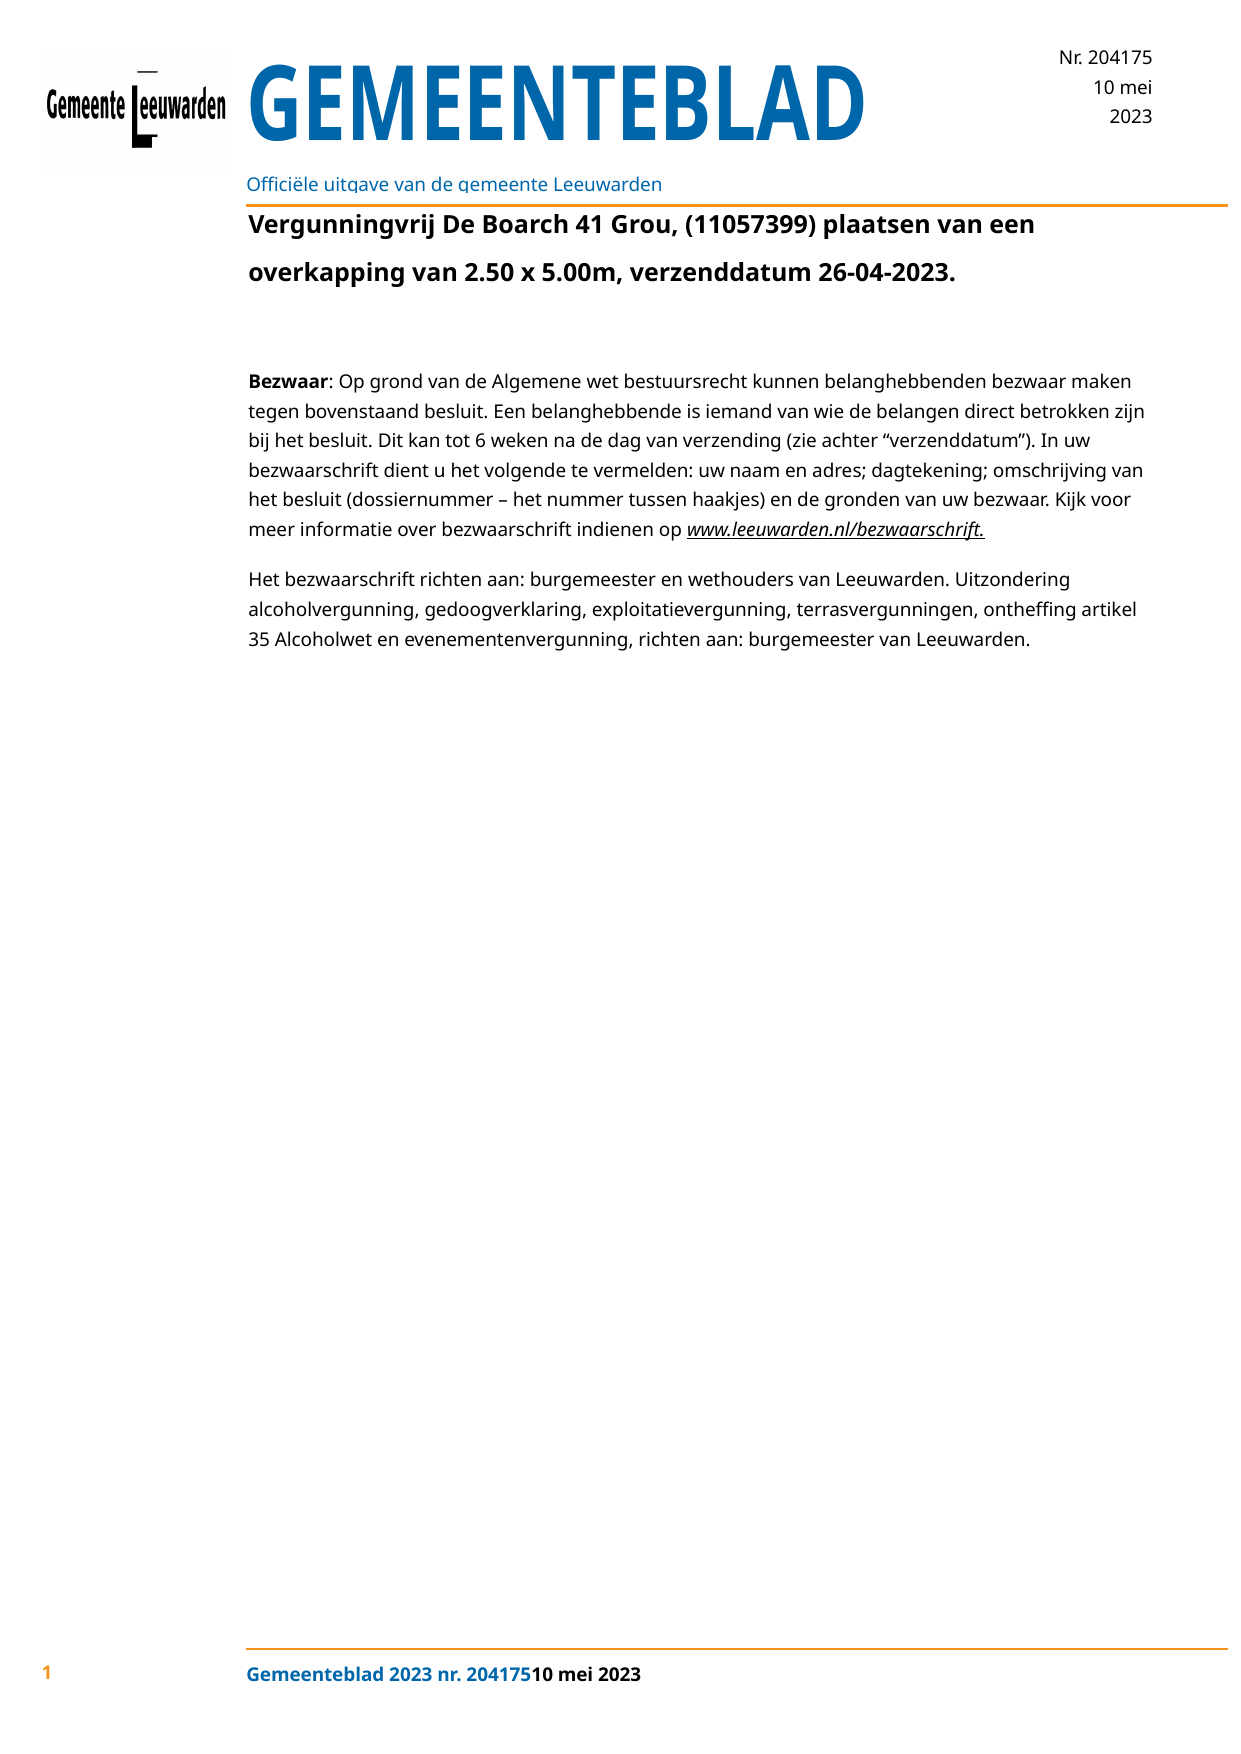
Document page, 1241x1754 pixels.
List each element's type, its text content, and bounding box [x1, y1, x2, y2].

text Bezwaar: Op grond van de Algemene wet bestuursrecht kunnen belanghebbenden bezwaar maken tegen bovenstaand besluit. Een belanghebbende is iemand van wie de belangen direct betrokken zijn bij het besluit. Dit kan tot 6 weken na de dag van verzending (zie achter “verzenddatum”). In uw bezwaarschrift dient u het volgende te vermelden: uw naam en adres; dagtekening; omschrijving van het besluit (dossiernummer – het nummer tussen haakjes) en de gronden van uw bezwaar. Kijk voor meer informatie over bezwaarschrift indienen op www.leeuwarden.nl/bezwaarschrift. [248, 368, 1152, 542]
picture [41, 47, 231, 172]
text Het bezwaarschrift richten aan: burgemeester en wethouders van Leeuwarden. Uitzondering alcoholvergunning, gedoogverklaring, exploitatievergunning, terrasvergunningen, ontheffing artikel 35 Alcoholwet en evenementenvergunning, richten aan: burgemeester van Leeuwarden. [248, 567, 1152, 652]
text Vergunningvrij De Boarch 41 Grou, (11057399) plaatsen van een overkapping van 2.50 x 5.00m, verzenddatum 26-04-2023. [248, 207, 1152, 288]
